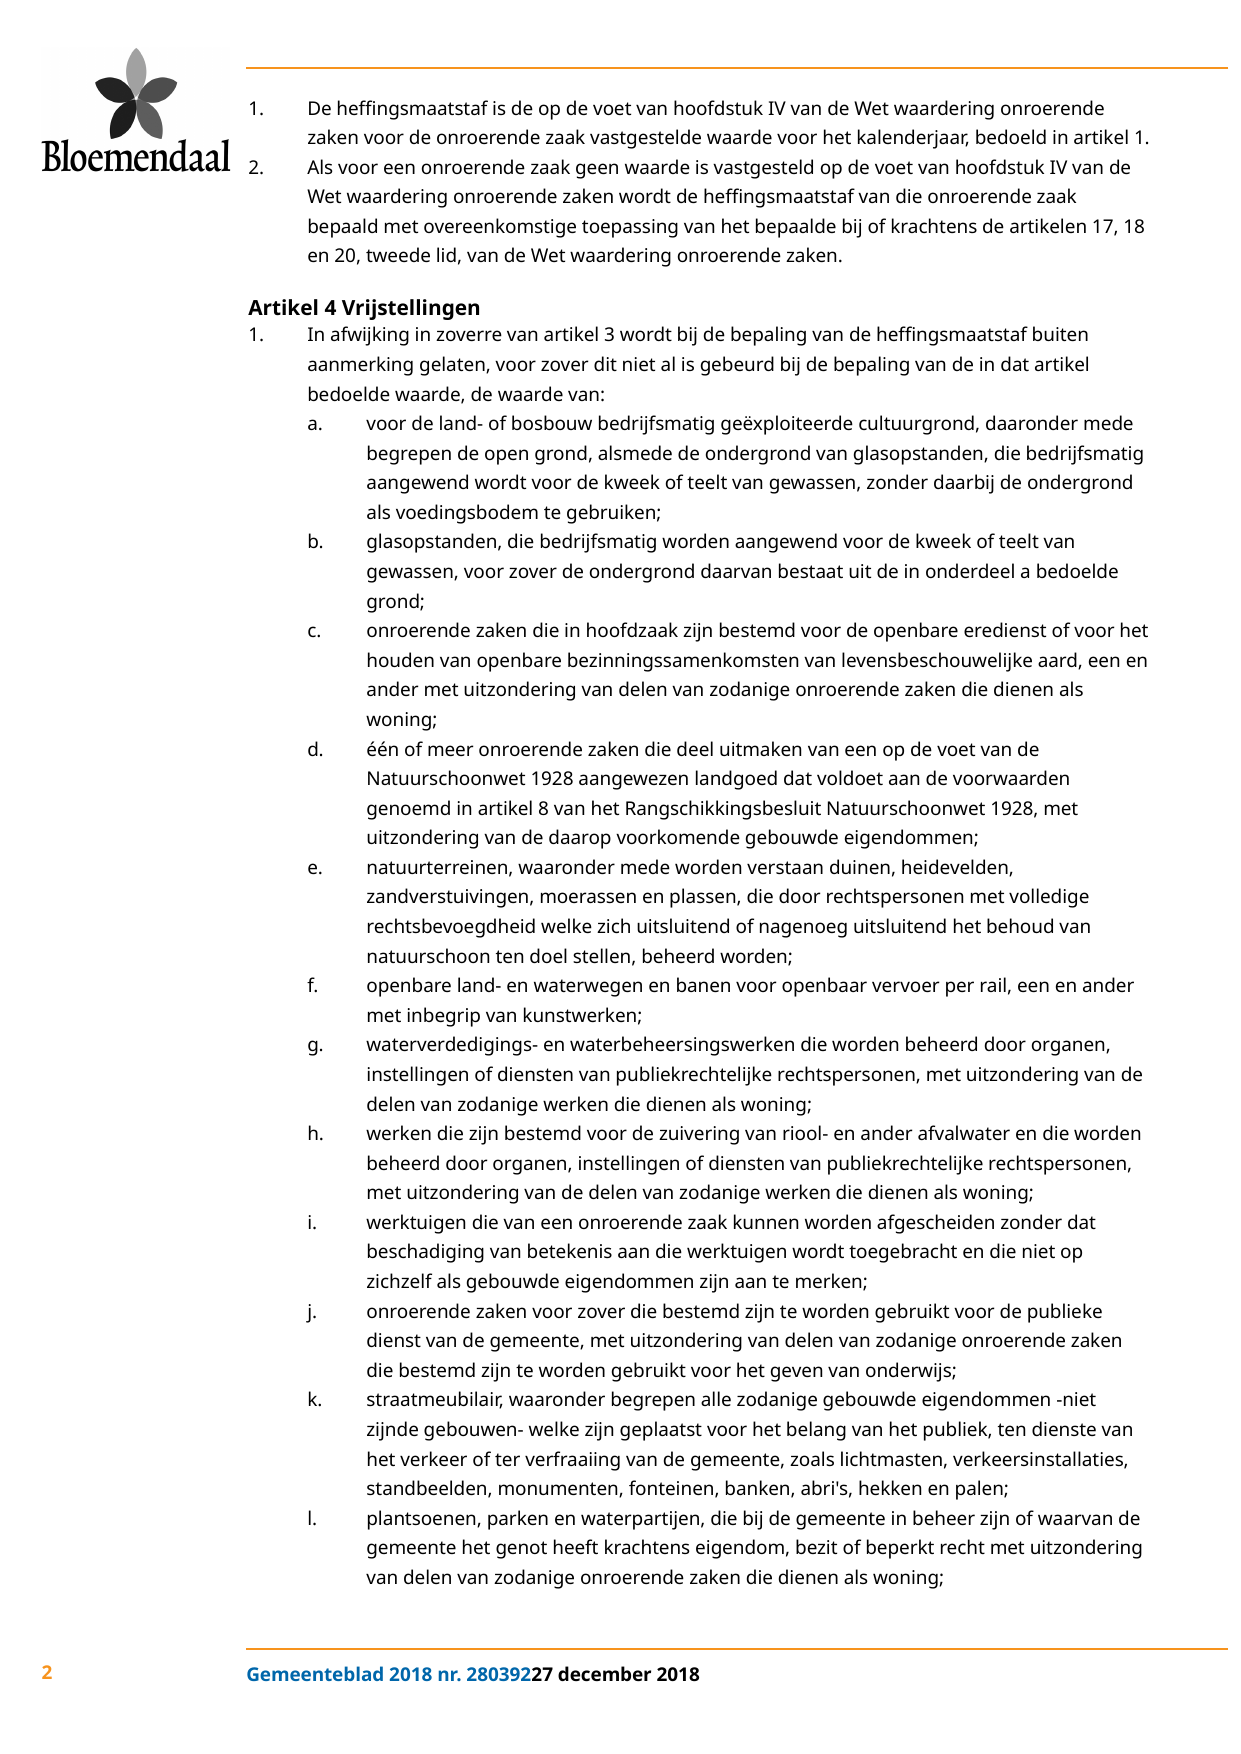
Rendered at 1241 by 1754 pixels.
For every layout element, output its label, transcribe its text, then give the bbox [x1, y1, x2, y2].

list natuurterreinen, waaronder mede worden verstaan duinen, heidevelden, zandverstuivingen, moerassen en plassen, die door rechtspersonen met volledige rechtsbevoegdheid welke zich uitsluitend of nagenoeg uitsluitend het behoud van natuurschoon ten doel stellen, beheerd worden; [307, 854, 1152, 968]
list openbare land- en waterwegen en banen voor openbaar vervoer per rail, een en ander met inbegrip van kunstwerken; [307, 972, 1152, 1028]
list voor de land- of bosbouw bedrijfsmatig geëxploiteerde cultuurgrond, daaronder mede begrepen de open grond, alsmede de ondergrond van glasopstanden, die bedrijfsmatig aangewend wordt voor de kweek of teelt van gewassen, zonder daarbij de ondergrond als voedingsbodem te gebruiken; [307, 410, 1152, 525]
list werktuigen die van een onroerende zaak kunnen worden afgescheiden zonder dat beschadiging van betekenis aan die werktuigen wordt toegebracht en die niet op zichzelf als gebouwde eigendommen zijn aan te merken; [307, 1209, 1152, 1294]
list Als voor een onroerende zaak geen waarde is vastgesteld op de voet van hoofdstuk IV van de Wet waardering onroerende zaken wordt de heffingsmaatstaf van die onroerende zaak bepaald met overeenkomstige toepassing van het bepaalde bij of krachtens de artikelen 17, 18 en 20, tweede lid, van de Wet waardering onroerende zaken. [248, 154, 1152, 268]
list De heffingsmaatstaf is de op de voet van hoofdstuk IV van de Wet waardering onroerende zaken voor de onroerende zaak vastgestelde waarde voor het kalenderjaar, bedoeld in artikel 1. [248, 95, 1152, 150]
list onroerende zaken die in hoofdzaak zijn bestemd voor de openbare eredienst of voor het houden van openbare bezinningssamenkomsten van levensbeschouwelijke aard, een en ander met uitzondering van delen van zodanige onroerende zaken die dienen als woning; [307, 617, 1152, 732]
list straatmeubilair, waaronder begrepen alle zodanige gebouwde eigendommen -niet zijnde gebouwen- welke zijn geplaatst voor het belang van het publiek, ten dienste van het verkeer of ter verfraaiing van de gemeente, zoals lichtmasten, verkeersinstallaties, standbeelden, monumenten, fonteinen, banken, abri's, hekken en palen; [307, 1387, 1152, 1501]
list glasopstanden, die bedrijfsmatig worden aangewend voor de kweek of teelt van gewassen, voor zover de ondergrond daarvan bestaat uit de in onderdeel a bedoelde grond; [307, 529, 1152, 613]
list plantsoenen, parken en waterpartijen, die bij de gemeente in beheer zijn of waarvan de gemeente het genot heeft krachtens eigendom, bezit of beperkt recht met uitzondering van delen van zodanige onroerende zaken die dienen als woning; [307, 1505, 1152, 1590]
list waterverdedigings- en waterbeheersingswerken die worden beheerd door organen, instellingen of diensten van publiekrechtelijke rechtspersonen, met uitzondering van de delen van zodanige werken die dienen als woning; [307, 1032, 1152, 1116]
picture [41, 47, 231, 172]
list In afwijking in zoverre van artikel 3 wordt bij de bepaling van de heffingsmaatstaf buiten aanmerking gelaten, voor zover dit niet al is gebeurd bij de bepaling van de in dat artikel bedoelde waarde, de waarde van: [248, 322, 1152, 406]
list onroerende zaken voor zover die bestemd zijn te worden gebruikt voor de publieke dienst van de gemeente, met uitzondering van delen van zodanige onroerende zaken die bestemd zijn te worden gebruikt voor het geven van onderwijs; [307, 1298, 1152, 1383]
list werken die zijn bestemd voor de zuivering van riool- en ander afvalwater en die worden beheerd door organen, instellingen of diensten van publiekrechtelijke rechtspersonen, met uitzondering van de delen van zodanige werken die dienen als woning; [307, 1120, 1152, 1205]
list één of meer onroerende zaken die deel uitmaken van een op de voet van de Natuurschoonwet 1928 aangewezen landgoed dat voldoet aan de voorwaarden genoemd in artikel 8 van het Rangschikkingsbesluit Natuurschoonwet 1928, met uitzondering van de daarop voorkomende gebouwde eigendommen; [307, 736, 1152, 850]
text Artikel 4 Vrijstellingen [248, 293, 1152, 322]
